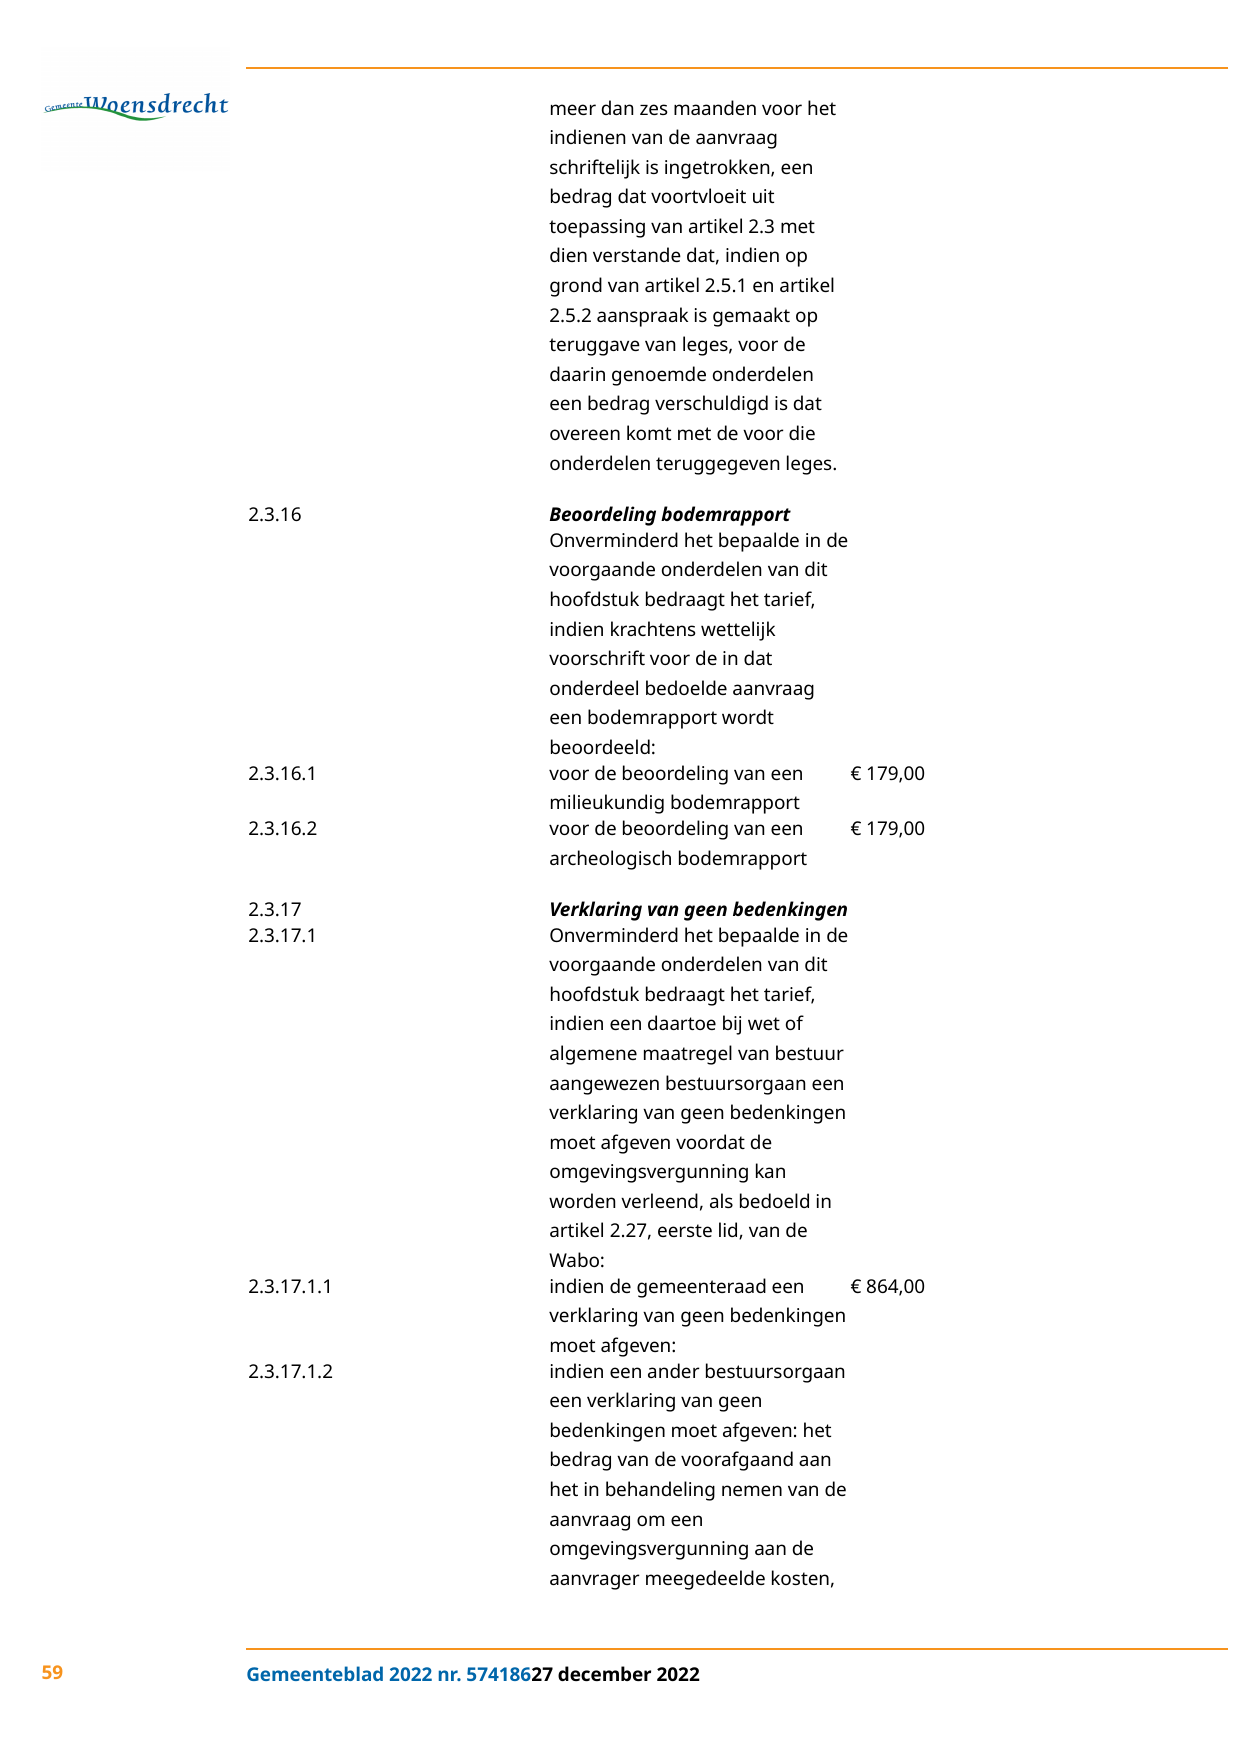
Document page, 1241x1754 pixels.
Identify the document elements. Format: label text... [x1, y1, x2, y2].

table_cell Onverminderd het bepaalde in de voorgaande onderdelen van dit hoofdstuk bedraagt het tarief, indien krachtens wettelijk voorschrift voor de in dat onderdeel bedoelde aanvraag een bodemrapport wordt beoordeeld: [549, 527, 850, 760]
table_cell [850, 476, 1152, 501]
table_cell Onverminderd het bepaalde in de voorgaande onderdelen van dit hoofdstuk bedraagt het tarief, indien een daartoe bij wet of algemene maatregel van bestuur aangewezen bestuursorgaan een verklaring van geen bedenkingen moet afgeven voordat de omgevingsvergunning kan worden verleend, als bedoeld in artikel 2.27, eerste lid, van de Wabo: [549, 922, 850, 1273]
table_cell 2.3.16.2 [248, 815, 549, 870]
table_cell € 179,00 [850, 815, 1152, 870]
table_cell 2.3.17.1.2 [248, 1358, 549, 1591]
table_cell € 179,00 [850, 760, 1152, 815]
table_cell [248, 527, 549, 760]
table_cell [850, 527, 1152, 760]
table_cell 2.3.16 [248, 501, 549, 527]
table_cell 2.3.17 [248, 896, 549, 922]
table_cell meer dan zes maanden voor het indienen van de aanvraag schriftelijk is ingetrokken, een bedrag dat voortvloeit uit toepassing van artikel 2.3 met dien verstande dat, indien op grond van artikel 2.5.1 en artikel 2.5.2 aanspraak is gemaakt op teruggave van leges, voor de daarin genoemde onderdelen een bedrag verschuldigd is dat overeen komt met de voor die onderdelen teruggegeven leges. [549, 95, 850, 476]
table_cell Beoordeling bodemrapport [549, 501, 850, 527]
table_cell 2.3.16.1 [248, 760, 549, 815]
table_cell indien een ander bestuursorgaan een verklaring van geen bedenkingen moet afgeven: het bedrag van de voorafgaand aan het in behandeling nemen van de aanvraag om een omgevingsvergunning aan de aanvrager meegedeelde kosten, [549, 1358, 850, 1591]
table_cell [850, 896, 1152, 922]
table_cell [850, 95, 1152, 476]
picture [41, 47, 231, 172]
table_cell 2.3.17.1.1 [248, 1273, 549, 1358]
table_cell [248, 95, 549, 476]
table_cell [248, 870, 549, 896]
table_cell [549, 870, 850, 896]
table_cell € 864,00 [850, 1273, 1152, 1358]
table_cell [850, 870, 1152, 896]
table_cell [850, 922, 1152, 1273]
table_cell [248, 476, 549, 501]
table_cell [850, 1358, 1152, 1591]
table_cell indien de gemeenteraad een verklaring van geen bedenkingen moet afgeven: [549, 1273, 850, 1358]
table_cell voor de beoordeling van een archeologisch bodemrapport [549, 815, 850, 870]
table_cell 2.3.17.1 [248, 922, 549, 1273]
table_cell voor de beoordeling van een milieukundig bodemrapport [549, 760, 850, 815]
table_cell Verklaring van geen bedenkingen [549, 896, 850, 922]
table_cell [850, 501, 1152, 527]
table_cell [549, 476, 850, 501]
